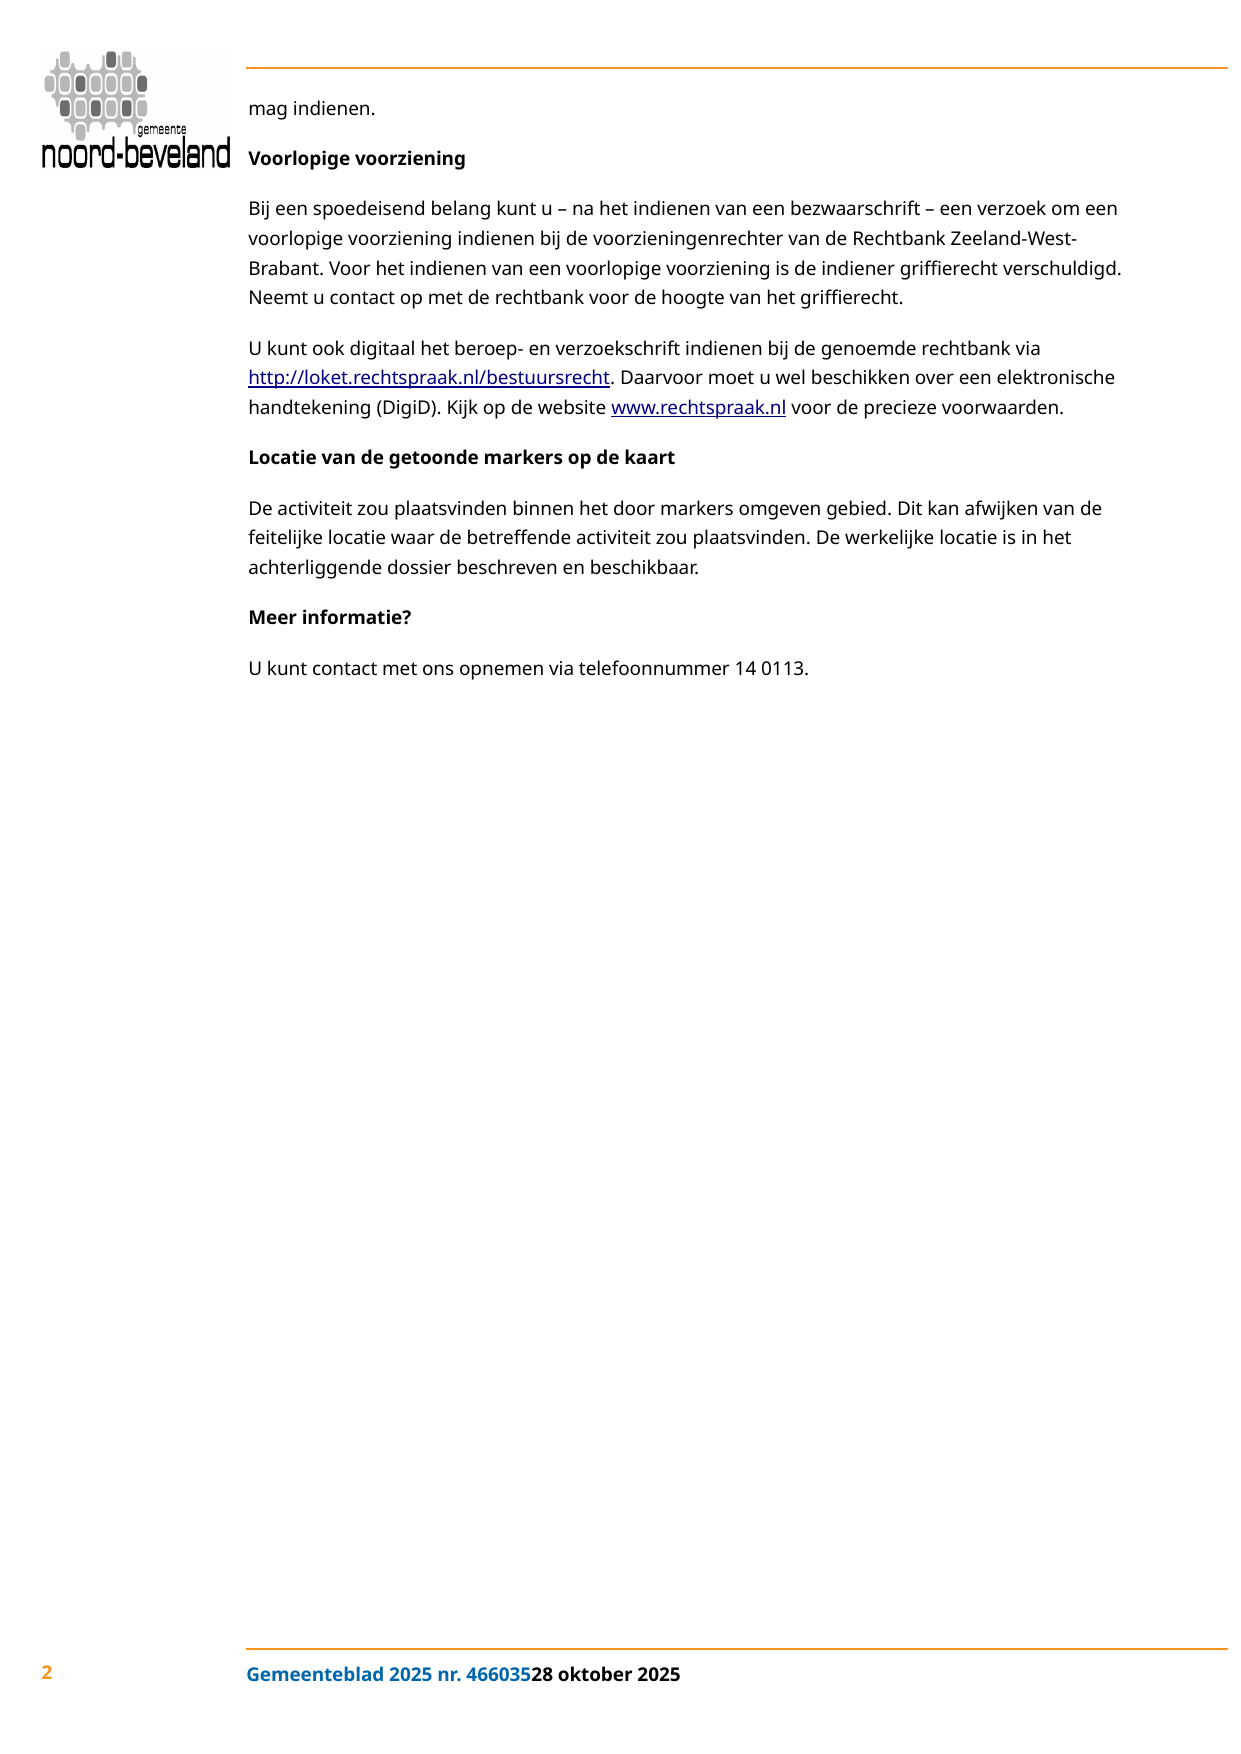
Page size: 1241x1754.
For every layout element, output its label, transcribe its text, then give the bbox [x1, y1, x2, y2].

picture [41, 47, 231, 172]
text Locatie van de getoonde markers op de kaart [248, 444, 1152, 470]
text mag indienen. [248, 95, 1152, 121]
text U kunt contact met ons opnemen via telefoonnummer 14 0113. [248, 655, 1152, 681]
text De activiteit zou plaatsvinden binnen het door markers omgeven gebied. Dit kan afwijken van de feitelijke locatie waar de betreffende activiteit zou plaatsvinden. De werkelijke locatie is in het achterliggende dossier beschreven en beschikbaar. [248, 495, 1152, 580]
text Bij een spoedeisend belang kunt u – na het indienen van een bezwaarschrift – een verzoek om een voorlopige voorziening indienen bij de voorzieningenrechter van de Rechtbank Zeeland-West-Brabant. Voor het indienen van een voorlopige voorziening is de indiener griffierecht verschuldigd. Neemt u contact op met de rechtbank voor de hoogte van het griffierecht. [248, 196, 1152, 310]
text Voorlopige voorziening [248, 145, 1152, 171]
text U kunt ook digitaal het beroep- en verzoekschrift indienen bij de genoemde rechtbank via http://loket.rechtspraak.nl/bestuursrecht. Daarvoor moet u wel beschikken over een elektronische handtekening (DigiD). Kijk op de website www.rechtspraak.nl voor de precieze voorwaarden. [248, 335, 1152, 420]
text Meer informatie? [248, 604, 1152, 630]
